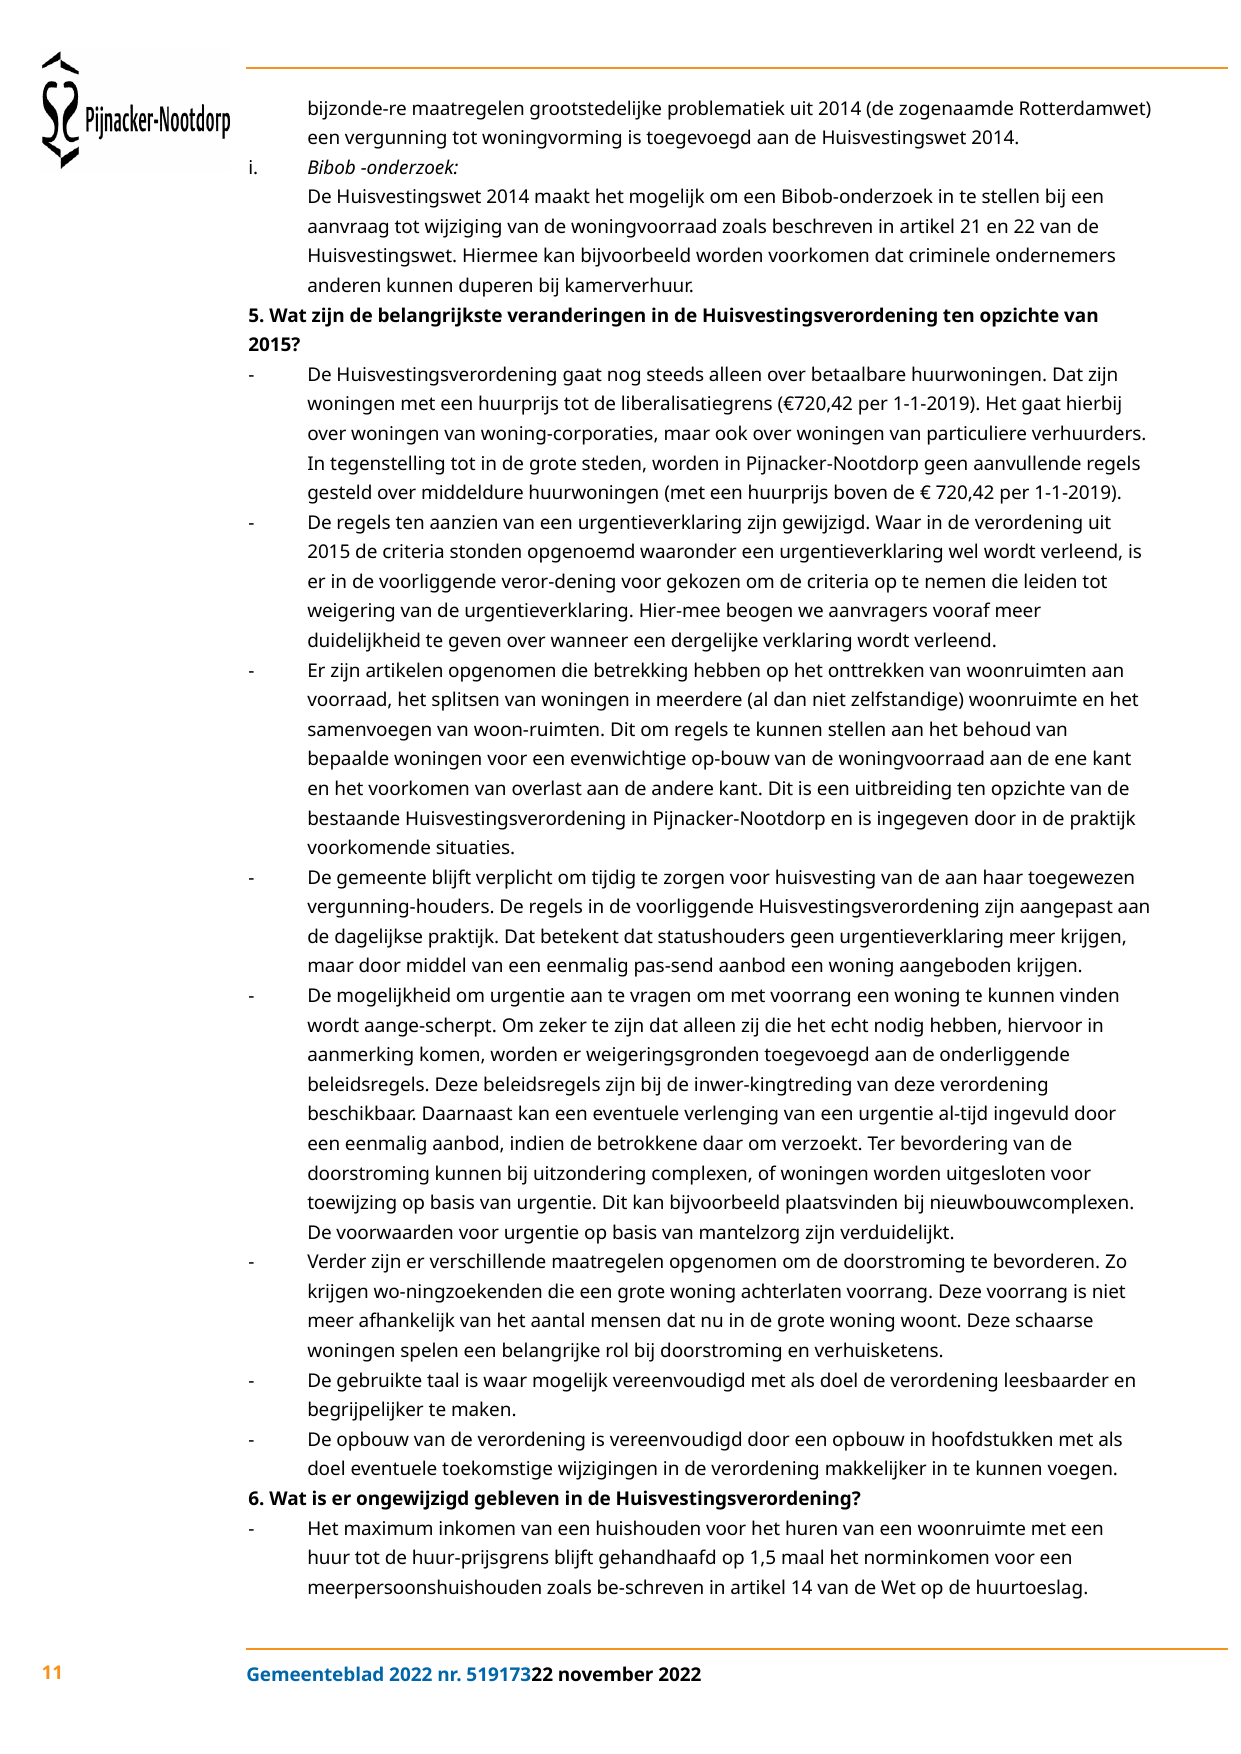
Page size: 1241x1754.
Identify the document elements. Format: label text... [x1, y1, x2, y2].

list De regels ten aanzien van een urgentieverklaring zijn gewijzigd. Waar in de verordening uit 2015 de criteria stonden opgenoemd waaronder een urgentieverklaring wel wordt verleend, is er in de voorliggende veror-dening voor gekozen om de criteria op te nemen die leiden tot weigering van de urgentieverklaring. Hier-mee beogen we aanvragers vooraf meer duidelijkheid te geven over wanneer een dergelijke verklaring wordt verleend. [248, 509, 1152, 653]
list De Huisvestingswet 2014 maakt het mogelijk om een Bibob-onderzoek in te stellen bij een aanvraag tot wijziging van de woningvoorraad zoals beschreven in artikel 21 en 22 van de Huisvestingswet. Hiermee kan bijvoorbeeld worden voorkomen dat criminele ondernemers anderen kunnen duperen bij kamerverhuur. [248, 183, 1152, 298]
list De mogelijkheid om urgentie aan te vragen om met voorrang een woning te kunnen vinden wordt aange-scherpt. Om zeker te zijn dat alleen zij die het echt nodig hebben, hiervoor in aanmerking komen, worden er weigeringsgronden toegevoegd aan de onderliggende beleidsregels. Deze beleidsregels zijn bij de inwer-kingtreding van deze verordening beschikbaar. Daarnaast kan een eventuele verlenging van een urgentie al-tijd ingevuld door een eenmalig aanbod, indien de betrokkene daar om verzoekt. Ter bevordering van de doorstroming kunnen bij uitzondering complexen, of woningen worden uitgesloten voor toewijzing op basis van urgentie. Dit kan bijvoorbeeld plaatsvinden bij nieuwbouwcomplexen. De voorwaarden voor urgentie op basis van mantelzorg zijn verduidelijkt. [248, 982, 1152, 1245]
list bijzonde-re maatregelen grootstedelijke problematiek uit 2014 (de zogenaamde Rotterdamwet) een vergunning tot woningvorming is toegevoegd aan de Huisvestingswet 2014. [248, 95, 1152, 150]
text 5. Wat zijn de belangrijkste veranderingen in de Huisvestingsverordening ten opzichte van 2015? [248, 302, 1152, 357]
list De gemeente blijft verplicht om tijdig te zorgen voor huisvesting van de aan haar toegewezen vergunning-houders. De regels in de voorliggende Huisvestingsverordening zijn aangepast aan de dagelijkse praktijk. Dat betekent dat statushouders geen urgentieverklaring meer krijgen, maar door middel van een eenmalig pas-send aanbod een woning aangeboden krijgen. [248, 864, 1152, 978]
picture [41, 47, 231, 172]
list De opbouw van de verordening is vereenvoudigd door een opbouw in hoofdstukken met als doel eventuele toekomstige wijzigingen in de verordening makkelijker in te kunnen voegen. [248, 1426, 1152, 1481]
list De gebruikte taal is waar mogelijk vereenvoudigd met als doel de verordening leesbaarder en begrijpelijker te maken. [248, 1367, 1152, 1422]
list Er zijn artikelen opgenomen die betrekking hebben op het onttrekken van woonruimten aan voorraad, het splitsen van woningen in meerdere (al dan niet zelfstandige) woonruimte en het samenvoegen van woon-ruimten. Dit om regels te kunnen stellen aan het behoud van bepaalde woningen voor een evenwichtige op-bouw van de woningvoorraad aan de ene kant en het voorkomen van overlast aan de andere kant. Dit is een uitbreiding ten opzichte van de bestaande Huisvestingsverordening in Pijnacker-Nootdorp en is ingegeven door in de praktijk voorkomende situaties. [248, 657, 1152, 860]
list De Huisvestingsverordening gaat nog steeds alleen over betaalbare huurwoningen. Dat zijn woningen met een huurprijs tot de liberalisatiegrens (€720,42 per 1-1-2019). Het gaat hierbij over woningen van woning-corporaties, maar ook over woningen van particuliere verhuurders. In tegenstelling tot in de grote steden, worden in Pijnacker-Nootdorp geen aanvullende regels gesteld over middeldure huurwoningen (met een huurprijs boven de € 720,42 per 1-1-2019). [248, 361, 1152, 505]
list Verder zijn er verschillende maatregelen opgenomen om de doorstroming te bevorderen. Zo krijgen wo-ningzoekenden die een grote woning achterlaten voorrang. Deze voorrang is niet meer afhankelijk van het aantal mensen dat nu in de grote woning woont. Deze schaarse woningen spelen een belangrijke rol bij doorstroming en verhuisketens. [248, 1248, 1152, 1363]
list Het maximum inkomen van een huishouden voor het huren van een woonruimte met een huur tot de huur-prijsgrens blijft gehandhaafd op 1,5 maal het norminkomen voor een meerpersoonshuishouden zoals be-schreven in artikel 14 van de Wet op de huurtoeslag. [248, 1515, 1152, 1600]
list Bibob -onderzoek: [248, 154, 1152, 180]
text 6. Wat is er ongewijzigd gebleven in de Huisvestingsverordening? [248, 1485, 1152, 1511]
